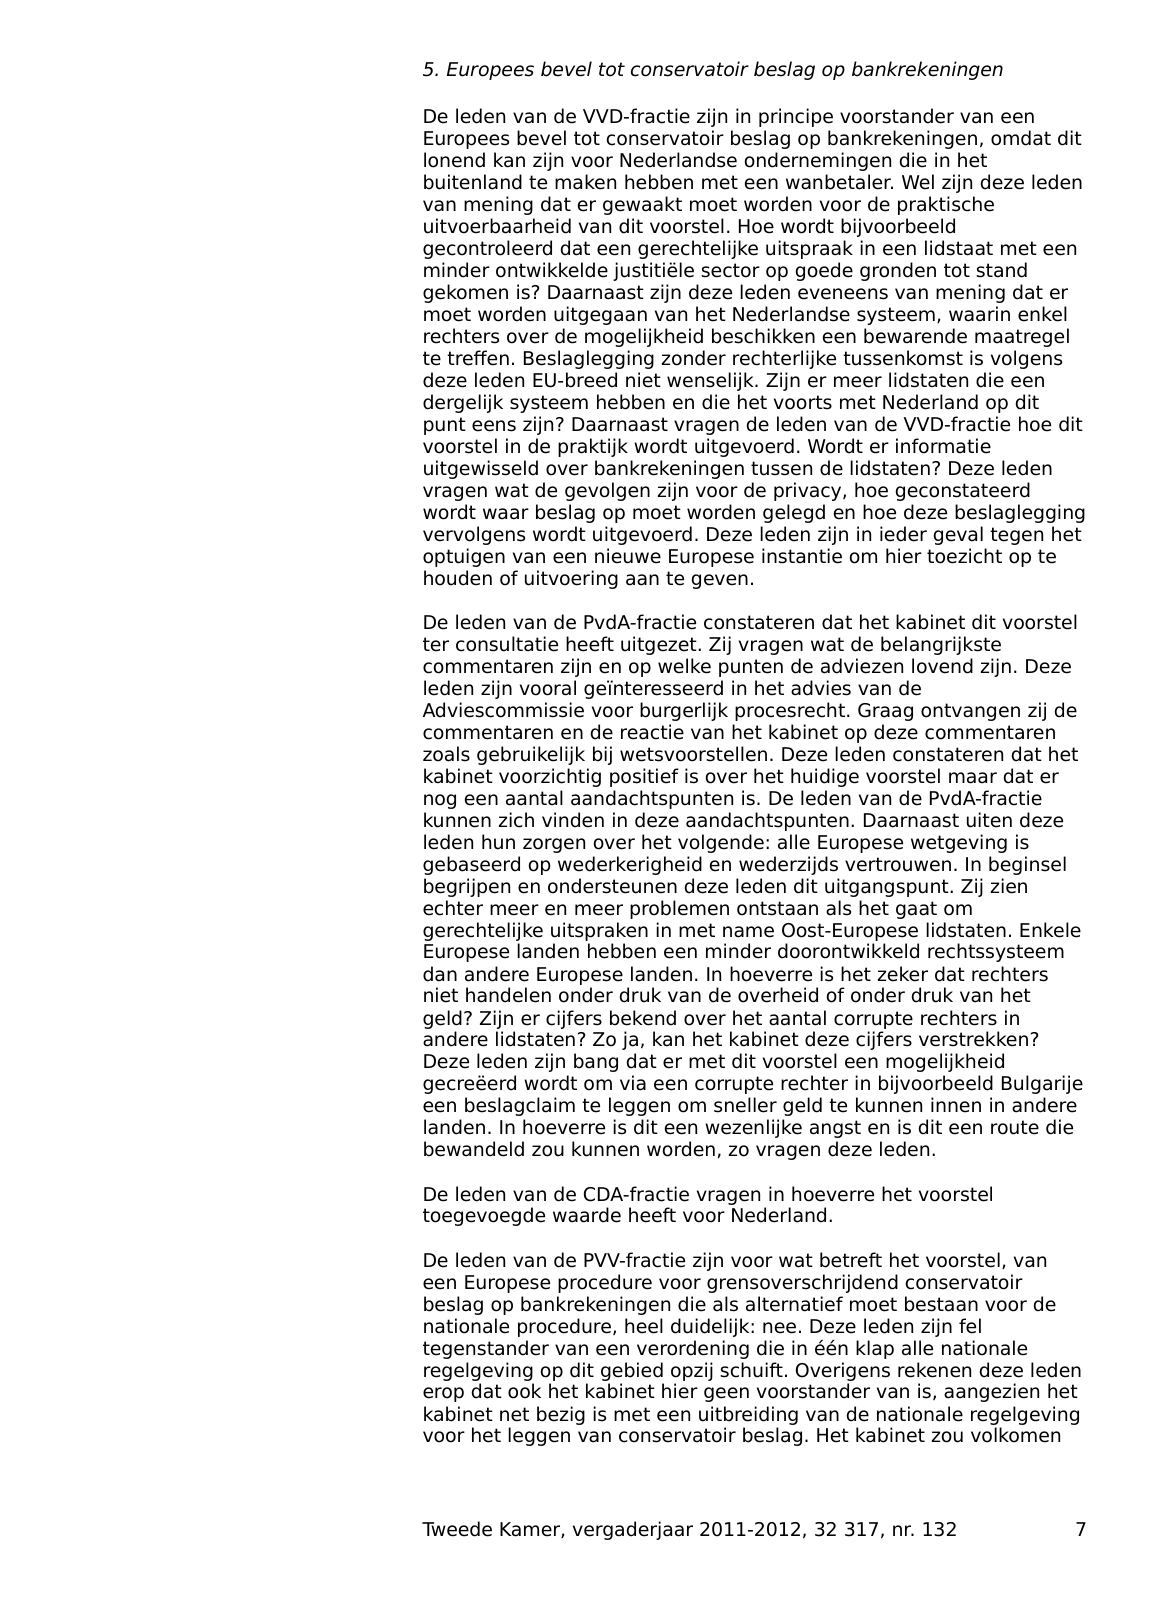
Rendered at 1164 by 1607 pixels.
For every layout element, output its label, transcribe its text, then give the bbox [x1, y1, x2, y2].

text De leden van de VVD-fractie zijn in principe voorstander van een Europees bevel tot conservatoir beslag op bankrekeningen, omdat dit lonend kan zijn voor Nederlandse ondernemingen die in het buitenland te maken hebben met een wanbetaler. Wel zijn deze leden van mening dat er gewaakt moet worden voor de praktische uitvoerbaarheid van dit voorstel. Hoe wordt bijvoorbeeld gecontroleerd dat een gerechtelijke uitspraak in een lidstaat met een minder ontwikkelde justitiële sector op goede gronden tot stand gekomen is? Daarnaast zijn deze leden eveneens van mening dat er moet worden uitgegaan van het Nederlandse systeem, waarin enkel rechters over de mogelijkheid beschikken een bewarende maatregel te treffen. Beslaglegging zonder rechterlijke tussenkomst is volgens deze leden EU-breed niet wenselijk. Zijn er meer lidstaten die een dergelijk systeem hebben en die het voorts met Nederland op dit punt eens zijn? Daarnaast vragen de leden van de VVD-fractie hoe dit voorstel in de praktijk wordt uitgevoerd. Wordt er informatie uitgewisseld over bankrekeningen tussen de lidstaten? Deze leden vragen wat de gevolgen zijn voor de privacy, hoe geconstateerd wordt waar beslag op moet worden gelegd en hoe deze beslaglegging vervolgens wordt uitgevoerd. Deze leden zijn in ieder geval tegen het optuigen van een nieuwe Europese instantie om hier toezicht op te houden of uitvoering aan te geven. [422, 106, 1087, 589]
text De leden van de PVV-fractie zijn voor wat betreft het voorstel, van een Europese procedure voor grensoverschrijdend conservatoir beslag op bankrekeningen die als alternatief moet bestaan voor de nationale procedure, heel duidelijk: nee. Deze leden zijn fel tegenstander van een verordening die in één klap alle nationale regelgeving op dit gebied opzij schuift. Overigens rekenen deze leden erop dat ook het kabinet hier geen voorstander van is, aangezien het kabinet net bezig is met een uitbreiding van de nationale regelgeving voor het leggen van conservatoir beslag. Het kabinet zou volkomen [422, 1249, 1087, 1447]
text De leden van de PvdA-fractie constateren dat het kabinet dit voorstel ter consultatie heeft uitgezet. Zij vragen wat de belangrijkste commentaren zijn en op welke punten de adviezen lovend zijn. Deze leden zijn vooral geïnteresseerd in het advies van de Adviescommissie voor burgerlijk procesrecht. Graag ontvangen zij de commentaren en de reactie van het kabinet op deze commentaren zoals gebruikelijk bij wetsvoorstellen. Deze leden constateren dat het kabinet voorzichtig positief is over het huidige voorstel maar dat er nog een aantal aandachtspunten is. De leden van de PvdA-fractie kunnen zich vinden in deze aandachtspunten. Daarnaast uiten deze leden hun zorgen over het volgende: alle Europese wetgeving is gebaseerd op wederkerigheid en wederzijds vertrouwen. In beginsel begrijpen en ondersteunen deze leden dit uitgangspunt. Zij zien echter meer en meer problemen ontstaan als het gaat om gerechtelijke uitspraken in met name Oost-Europese lidstaten. Enkele Europese landen hebben een minder doorontwikkeld rechtssysteem dan andere Europese landen. In hoeverre is het zeker dat rechters niet handelen onder druk van de overheid of onder druk van het geld? Zijn er cijfers bekend over het aantal corrupte rechters in andere lidstaten? Zo ja, kan het kabinet deze cijfers verstrekken? Deze leden zijn bang dat er met dit voorstel een mogelijkheid gecreëerd wordt om via een corrupte rechter in bijvoorbeeld Bulgarije een beslagclaim te leggen om sneller geld te kunnen innen in andere landen. In hoeverre is dit een wezenlijke angst en is dit een route die bewandeld zou kunnen worden, zo vragen deze leden. [422, 612, 1087, 1161]
subtitle 5. Europees bevel tot conservatoir beslag op bankrekeningen [422, 59, 1087, 81]
text De leden van de CDA-fractie vragen in hoeverre het voorstel toegevoegde waarde heeft voor Nederland. [422, 1183, 1087, 1227]
